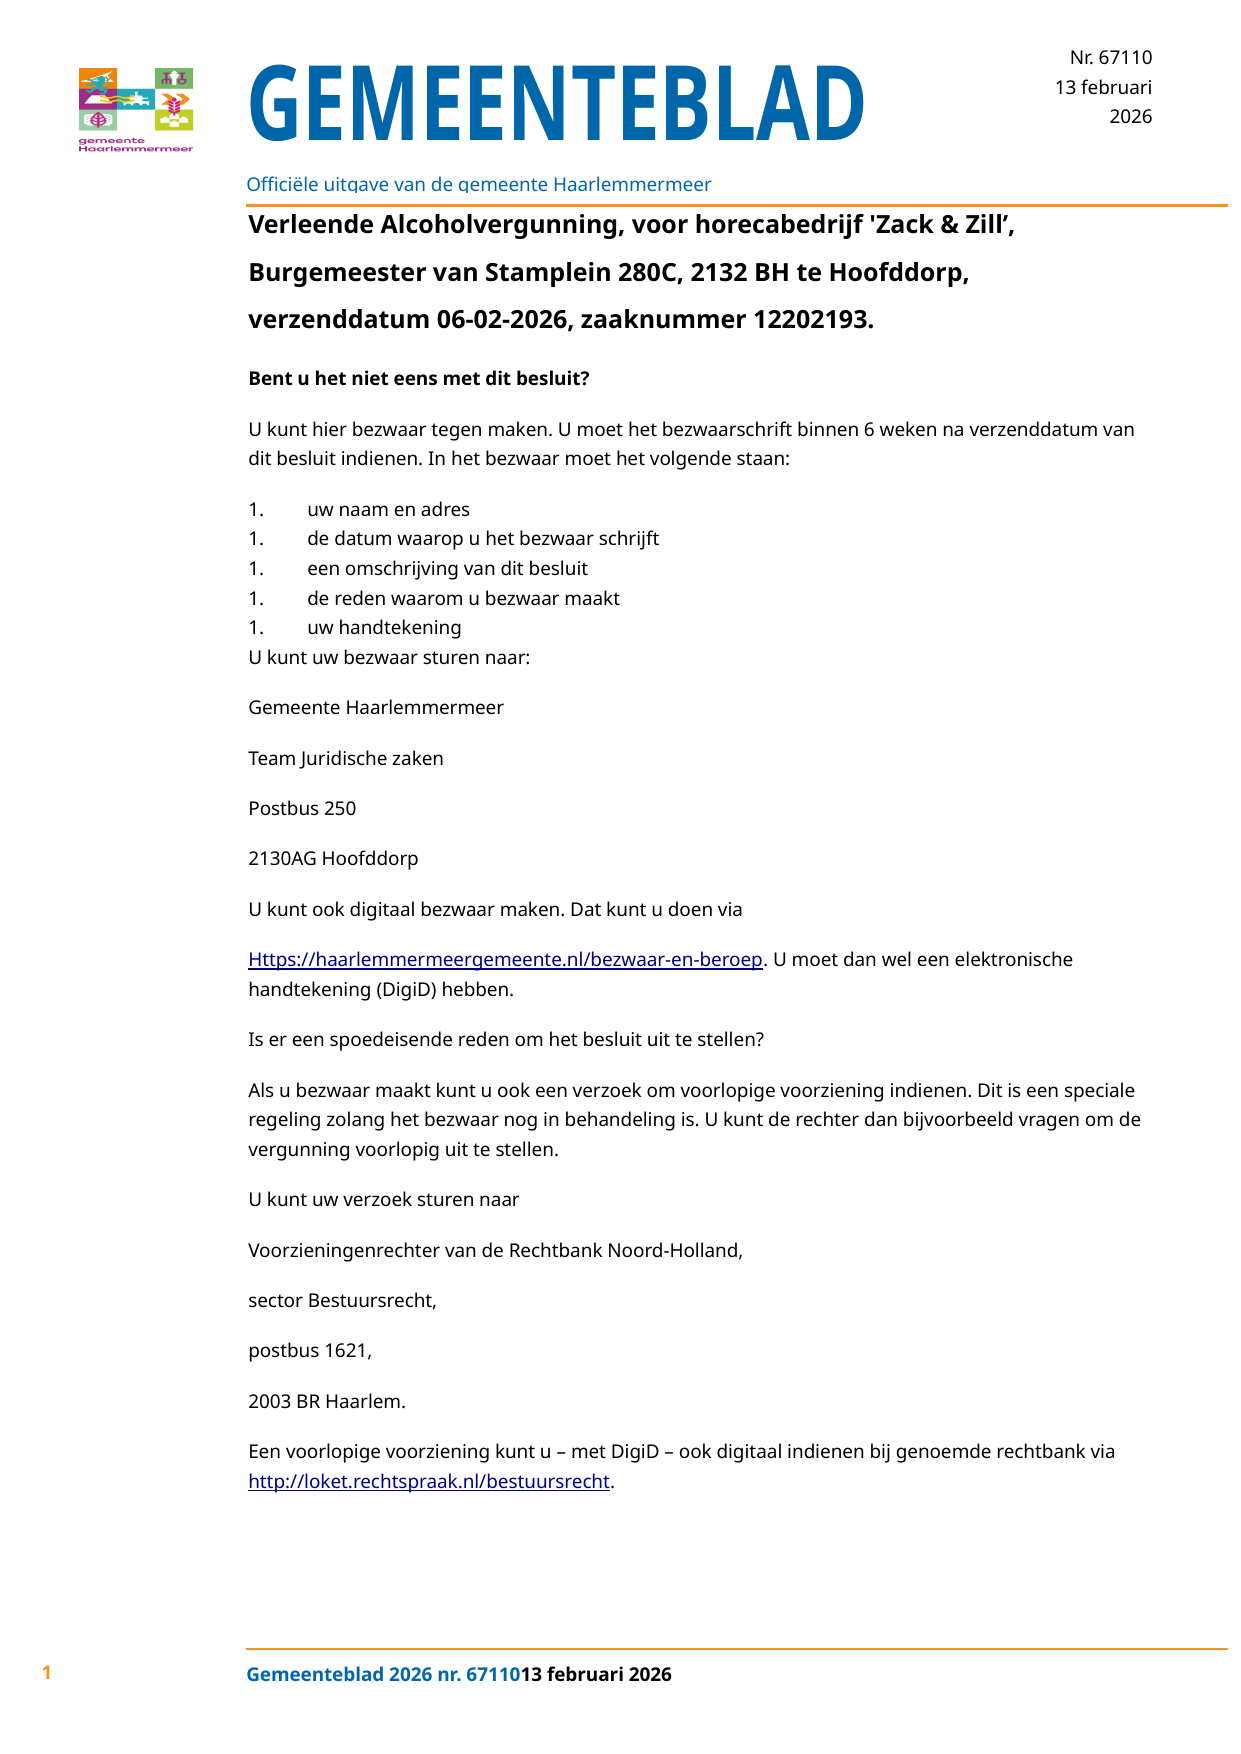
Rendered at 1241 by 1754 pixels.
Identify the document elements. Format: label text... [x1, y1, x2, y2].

text Voorzieningenrechter van de Rechtbank Noord-Holland, [248, 1237, 1152, 1262]
text Bent u het niet eens met dit besluit? [248, 366, 1152, 391]
text sector Bestuursrecht, [248, 1287, 1152, 1313]
text postbus 1621, [248, 1338, 1152, 1363]
picture [41, 47, 231, 172]
list uw naam en adres [248, 496, 1152, 522]
text Postbus 250 [248, 795, 1152, 821]
text 2003 BR Haarlem. [248, 1388, 1152, 1414]
text Https://haarlemmermeergemeente.nl/bezwaar-en-beroep. U moet dan wel een elektronische handtekening (DigiD) hebben. [248, 946, 1152, 1002]
list de datum waarop u het bezwaar schrijft [248, 526, 1152, 551]
text Verleende Alcoholvergunning, voor horecabedrijf 'Zack & Zill’, Burgemeester van Stamplein 280C, 2132 BH te Hoofddorp, verzenddatum 06-02-2026, zaaknummer 12202193. [248, 207, 1152, 336]
list de reden waarom u bezwaar maakt [248, 585, 1152, 610]
list een omschrijving van dit besluit [248, 555, 1152, 581]
text Gemeente Haarlemmermeer [248, 694, 1152, 720]
list uw handtekening [248, 614, 1152, 640]
text U kunt hier bezwaar tegen maken. U moet het bezwaarschrift binnen 6 weken na verzenddatum van dit besluit indienen. In het bezwaar moet het volgende staan: [248, 416, 1152, 471]
text U kunt uw verzoek sturen naar [248, 1186, 1152, 1212]
text Team Juridische zaken [248, 745, 1152, 770]
text Als u bezwaar maakt kunt u ook een verzoek om voorlopige voorziening indienen. Dit is een speciale regeling zolang het bezwaar nog in behandeling is. U kunt de rechter dan bijvoorbeeld vragen om de vergunning voorlopig uit te stellen. [248, 1077, 1152, 1162]
text Een voorlopige voorziening kunt u – met DigiD – ook digitaal indienen bij genoemde rechtbank via http://loket.rechtspraak.nl/bestuursrecht. [248, 1438, 1152, 1494]
text U kunt uw bezwaar sturen naar: [248, 644, 1152, 669]
text 2130AG Hoofddorp [248, 846, 1152, 871]
text Is er een spoedeisende reden om het besluit uit te stellen? [248, 1026, 1152, 1052]
text U kunt ook digitaal bezwaar maken. Dat kunt u doen via [248, 896, 1152, 922]
